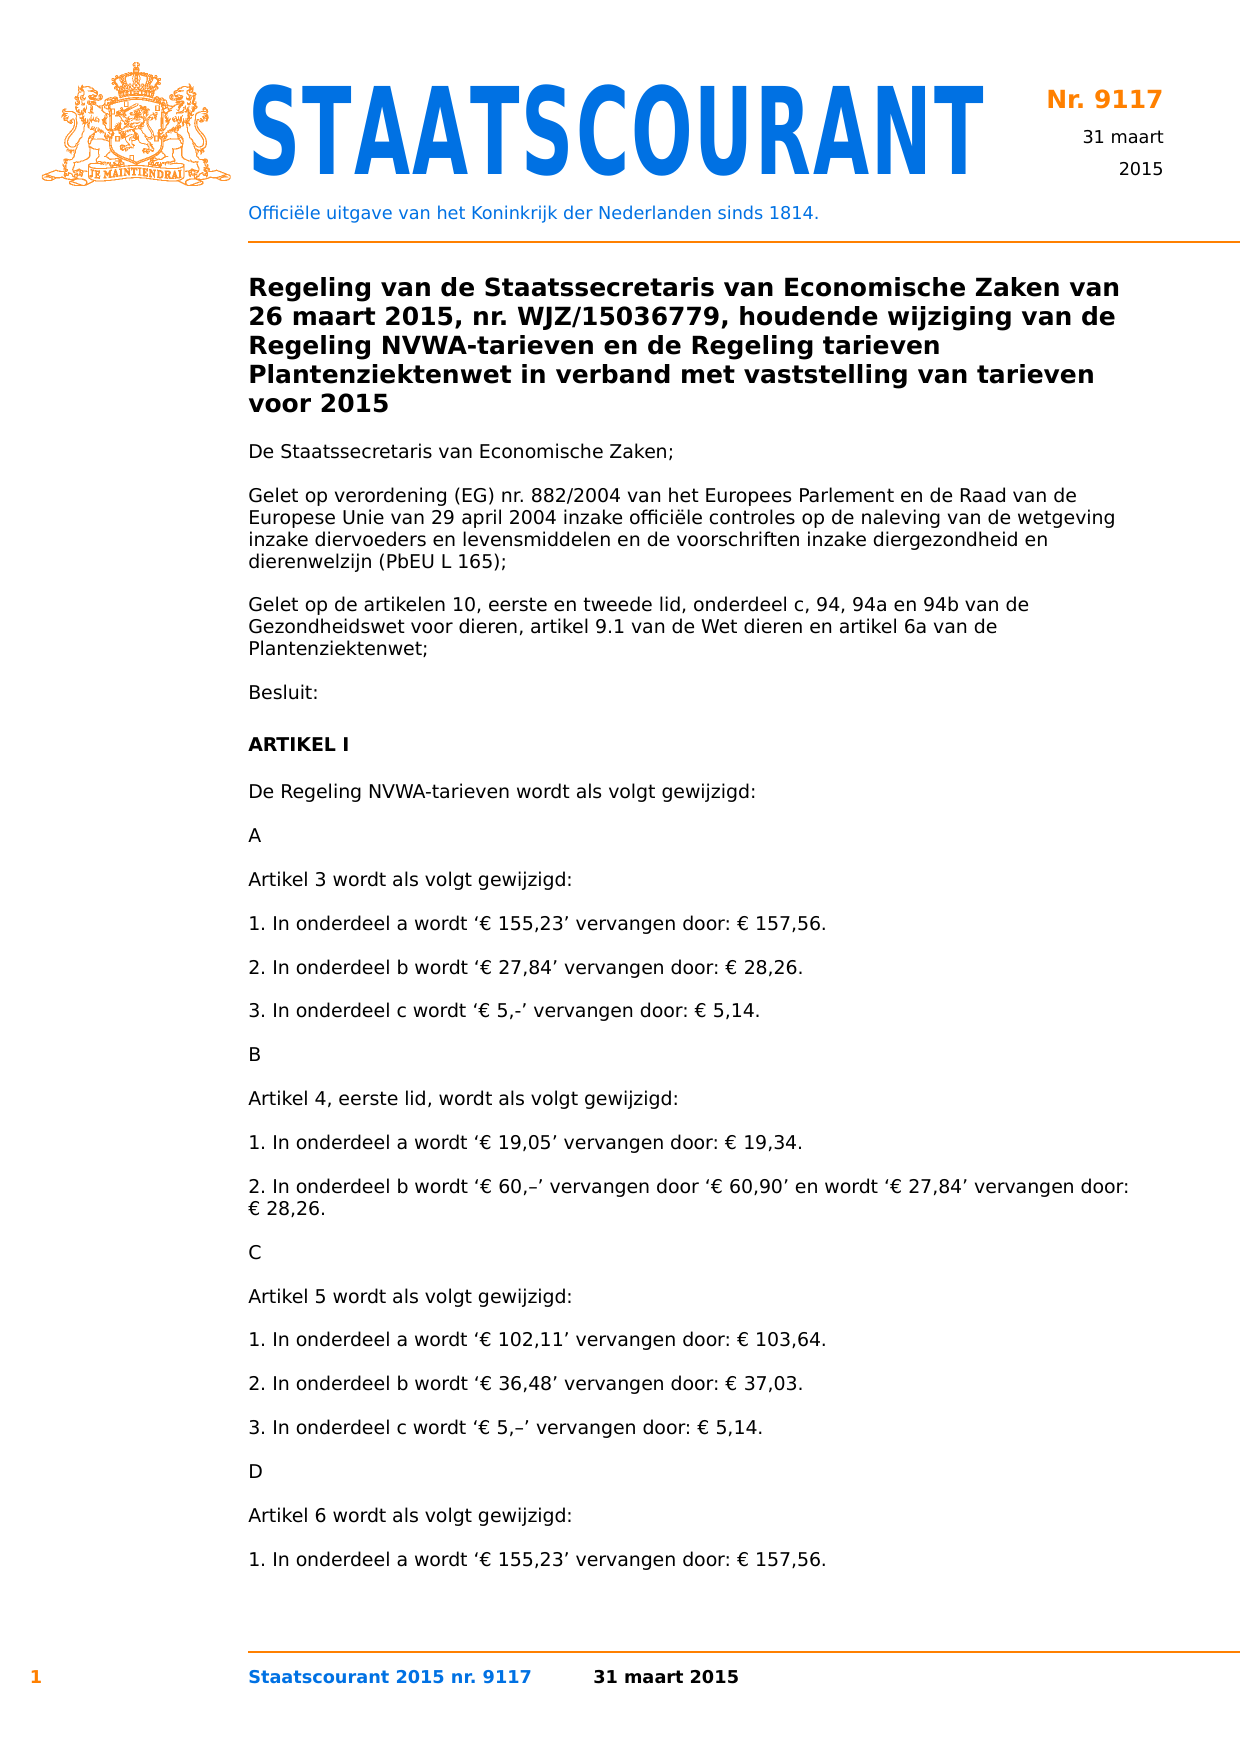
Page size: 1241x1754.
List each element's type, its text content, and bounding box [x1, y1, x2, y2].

table_header STAATSCOURANT [248, 62, 998, 203]
text De Regeling NVWA-tarieven wordt als volgt gewijzigd: [248, 781, 1163, 803]
text 1. In onderdeel a wordt ‘€ 155,23’ vervangen door: € 157,56. [248, 1549, 1163, 1571]
text 3. In onderdeel c wordt ‘€ 5,–’ vervangen door: € 5,14. [248, 1417, 1163, 1439]
text 2. In onderdeel b wordt ‘€ 27,84’ vervangen door: € 28,26. [248, 957, 1163, 978]
table_header [25, 62, 248, 241]
table_cell 2015 [998, 153, 1240, 203]
subtitle ARTIKEL I [248, 734, 1163, 756]
text Besluit: [248, 682, 1163, 704]
text 3. In onderdeel c wordt ‘€ 5,-’ vervangen door: € 5,14. [248, 1000, 1163, 1022]
text 2. In onderdeel b wordt ‘€ 60,–’ vervangen door ‘€ 60,90’ en wordt ‘€ 27,84’ vervangen door: € 28,26. [248, 1176, 1163, 1220]
text 1. In onderdeel a wordt ‘€ 102,11’ vervangen door: € 103,64. [248, 1329, 1163, 1351]
text Artikel 4, eerste lid, wordt als volgt gewijzigd: [248, 1088, 1163, 1110]
subtitle Regeling van de Staatssecretaris van Economische Zaken van 26 maart 2015, nr. WJZ/15036779, houdende wijziging van de Regeling NVWA-tarieven en de Regeling tarieven Plantenziektenwet in verband met vaststelling van tarieven voor 2015 [248, 273, 1163, 419]
text C [248, 1242, 1163, 1264]
text 1. In onderdeel a wordt ‘€ 19,05’ vervangen door: € 19,34. [248, 1132, 1163, 1154]
text A [248, 825, 1163, 847]
text 1. In onderdeel a wordt ‘€ 155,23’ vervangen door: € 157,56. [248, 913, 1163, 935]
text Gelet op verordening (EG) nr. 882/2004 van het Europees Parlement en de Raad van de Europese Unie van 29 april 2004 inzake officiële controles op de naleving van de wetgeving inzake diervoeders en levensmiddelen en de voorschriften inzake diergezondheid en dierenwelzijn (PbEU L 165); [248, 484, 1163, 572]
text Artikel 5 wordt als volgt gewijzigd: [248, 1286, 1163, 1307]
text 2. In onderdeel b wordt ‘€ 36,48’ vervangen door: € 37,03. [248, 1373, 1163, 1395]
text B [248, 1044, 1163, 1066]
picture [41, 62, 231, 186]
text De Staatssecretaris van Economische Zaken; [248, 441, 1163, 463]
text Artikel 6 wordt als volgt gewijzigd: [248, 1505, 1163, 1527]
table_cell 31 maart [998, 121, 1240, 153]
table_cell Officiële uitgave van het Koninkrijk der Nederlanden sinds 1814. [248, 203, 1240, 241]
text Gelet op de artikelen 10, eerste en tweede lid, onderdeel c, 94, 94a en 94b van de Gezondheidswet voor dieren, artikel 9.1 van de Wet dieren en artikel 6a van de Plantenziektenwet; [248, 594, 1163, 660]
text Artikel 3 wordt als volgt gewijzigd: [248, 869, 1163, 891]
table_header Nr. 9117 [998, 62, 1240, 121]
text D [248, 1461, 1163, 1483]
